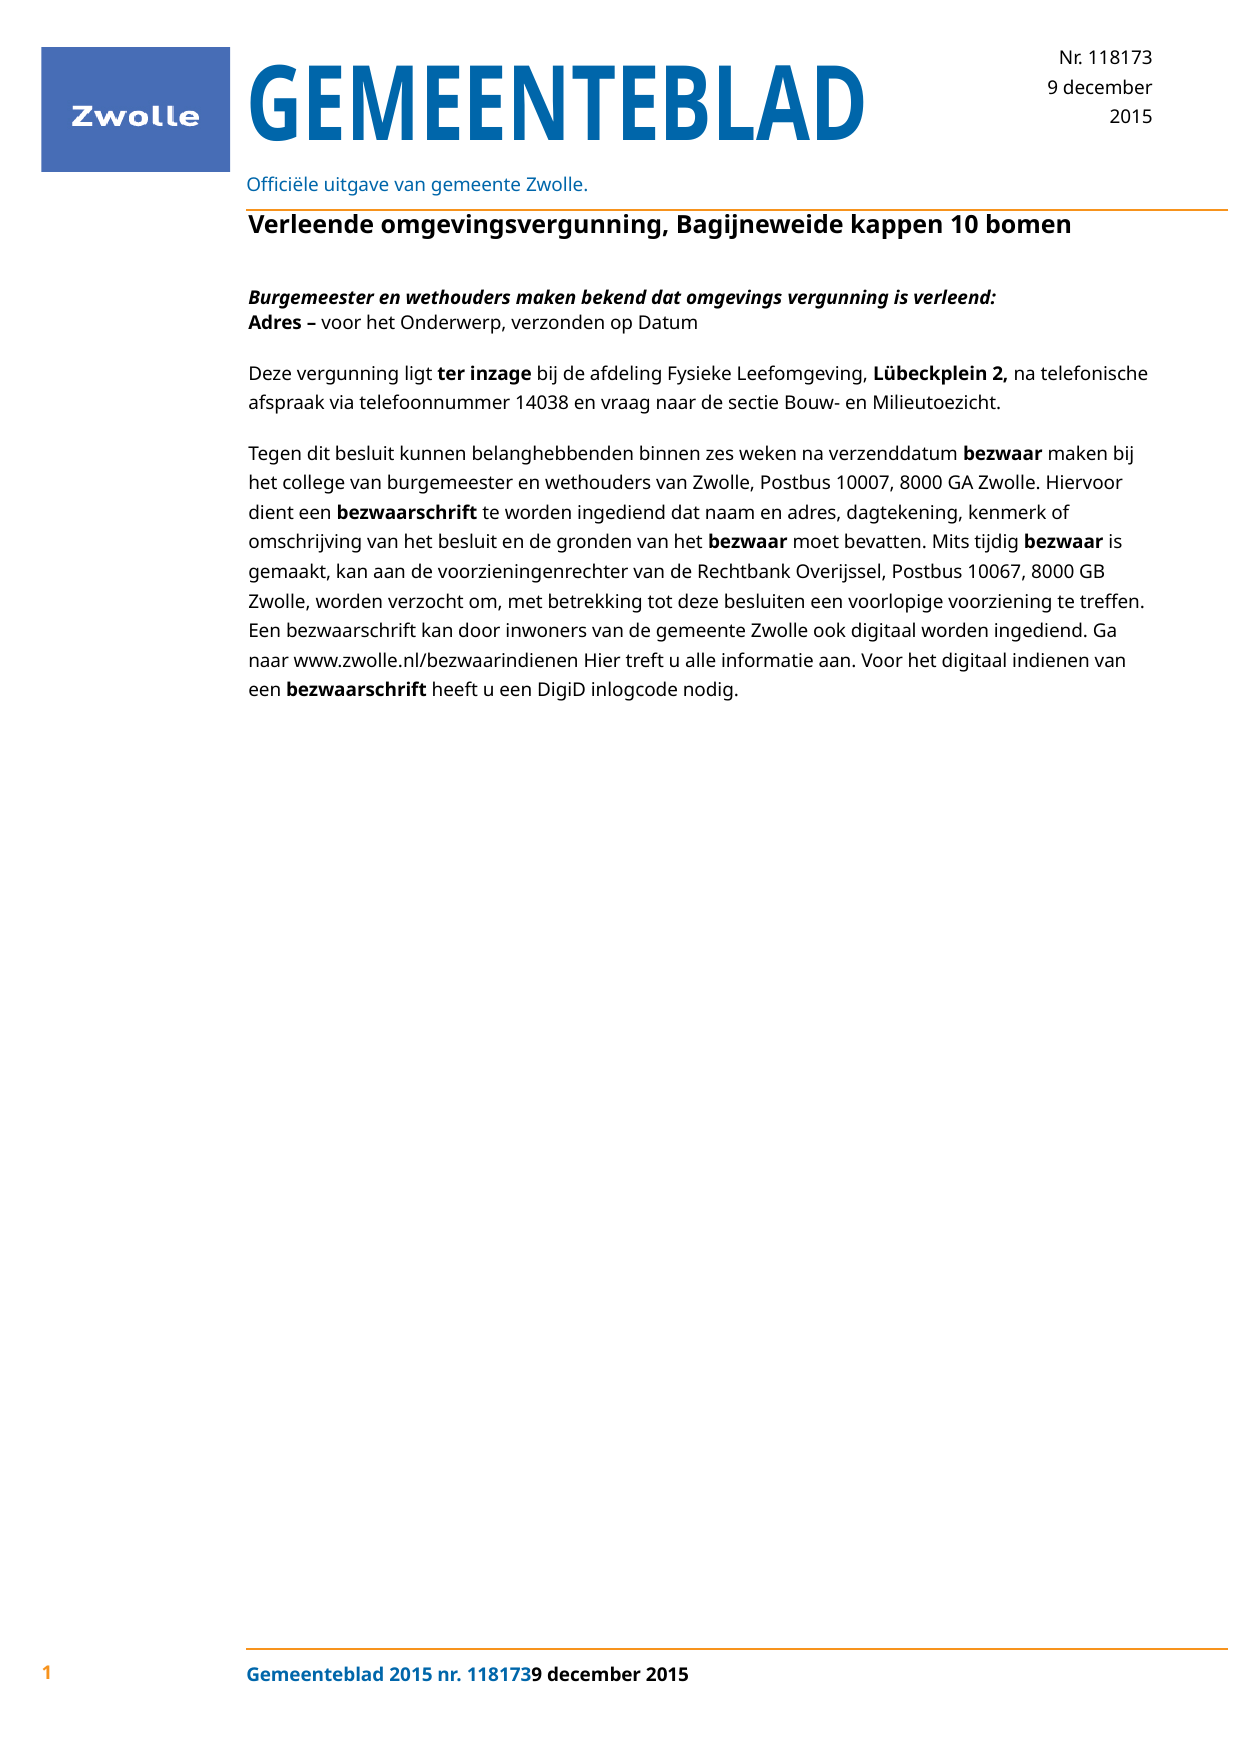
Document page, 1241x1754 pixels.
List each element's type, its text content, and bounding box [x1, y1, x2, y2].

text Adres – voor het Onderwerp, verzonden op Datum [248, 309, 1152, 335]
text Verleende omgevingsvergunning, Bagijneweide kappen 10 bomen [248, 211, 1152, 241]
text Burgemeester en wethouders maken bekend dat omgevings vergunning is verleend: [248, 284, 1152, 309]
text Tegen dit besluit kunnen belanghebbenden binnen zes weken na verzenddatum bezwaar maken bij het college van burgemeester en wethouders van Zwolle, Postbus 10007, 8000 GA Zwolle. Hiervoor dient een bezwaarschrift te worden ingediend dat naam en adres, dagtekening, kenmerk of omschrijving van het besluit en de gronden van het bezwaar moet bevatten. Mits tijdig bezwaar is gemaakt, kan aan de voorzieningenrechter van de Rechtbank Overijssel, Postbus 10067, 8000 GB Zwolle, worden verzocht om, met betrekking tot deze besluiten een voorlopige voorziening te treffen. Een bezwaarschrift kan door inwoners van de gemeente Zwolle ook digitaal worden ingediend. Ga naar www.zwolle.nl/bezwaarindienen Hier treft u alle informatie aan. Voor het digitaal indienen van een bezwaarschrift heeft u een DigiD inlogcode nodig. [248, 440, 1152, 702]
picture [41, 47, 231, 172]
text Deze vergunning ligt ter inzage bij de afdeling Fysieke Leefomgeving, Lübeckplein 2, na telefonische afspraak via telefoonnummer 14038 en vraag naar de sectie Bouw- en Milieutoezicht. [248, 360, 1152, 415]
